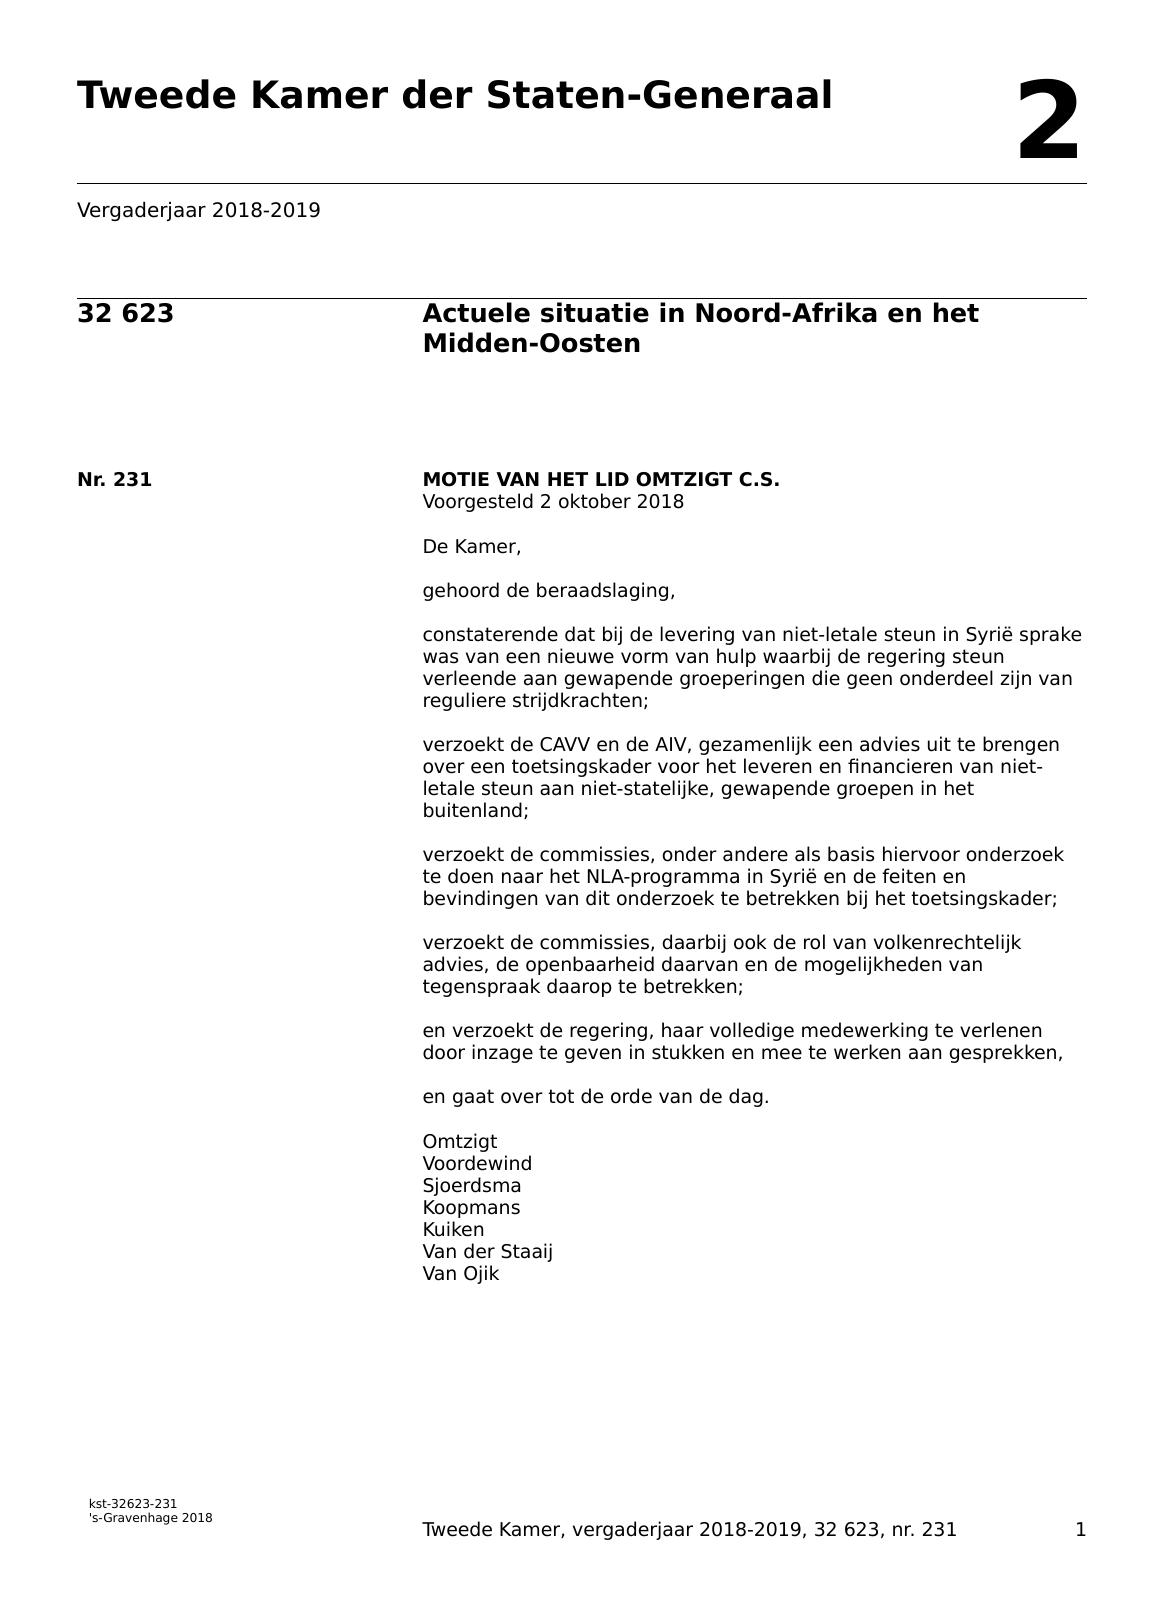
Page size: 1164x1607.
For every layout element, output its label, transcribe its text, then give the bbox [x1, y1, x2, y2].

text Koopmans [422, 1197, 1087, 1218]
text Van der Staaij [422, 1241, 1087, 1262]
text 's-Gravenhage 2018 [88, 1511, 323, 1525]
table_cell Vergaderjaar 2018-2019 [77, 184, 1087, 298]
text gehoord de beraadslaging, [422, 580, 1087, 602]
text Voordewind [422, 1153, 1087, 1174]
text kst-32623-231 [88, 1497, 323, 1511]
text verzoekt de CAVV en de AIV, gezamenlijk een advies uit te brengen over een toetsingskader voor het leveren en financieren van niet-letale steun aan niet-statelijke, gewapende groepen in het buitenland; [422, 734, 1087, 822]
text Sjoerdsma [422, 1174, 1087, 1197]
text verzoekt de commissies, daarbij ook de rol van volkenrechtelijk advies, de openbaarheid daarvan en de mogelijkheden van tegenspraak daarop te betrekken; [422, 932, 1087, 998]
text Omtzigt [422, 1131, 1087, 1153]
text constaterende dat bij de levering van niet-letale steun in Syrië sprake was van een nieuwe vorm van hulp waarbij de regering steun verleende aan gewapende groeperingen die geen onderdeel zijn van reguliere strijdkrachten; [422, 624, 1087, 712]
text en gaat over tot de orde van de dag. [422, 1086, 1087, 1108]
text Kuiken [422, 1218, 1087, 1241]
subtitle Nr. 231 MOTIE VAN HET LID OMTZIGT C.S. [77, 469, 1087, 491]
text verzoekt de commissies, onder andere als basis hiervoor onderzoek te doen naar het NLA-programma in Syrië en de feiten en bevindingen van dit onderzoek te betrekken bij het toetsingskader; [422, 844, 1087, 910]
subtitle 32 623 Actuele situatie in Noord-Afrika en het Midden-Oosten [77, 299, 1087, 358]
text en verzoekt de regering, haar volledige medewerking te verlenen door inzage te geven in stukken en mee te werken aan gesprekken, [422, 1020, 1087, 1064]
text Van Ojik [422, 1262, 1087, 1284]
table_header Tweede Kamer der Staten-Generaal [77, 59, 886, 183]
text De Kamer, [422, 536, 1087, 557]
text Voorgesteld 2 oktober 2018 [422, 491, 1087, 513]
table_header 2 [886, 59, 1087, 183]
